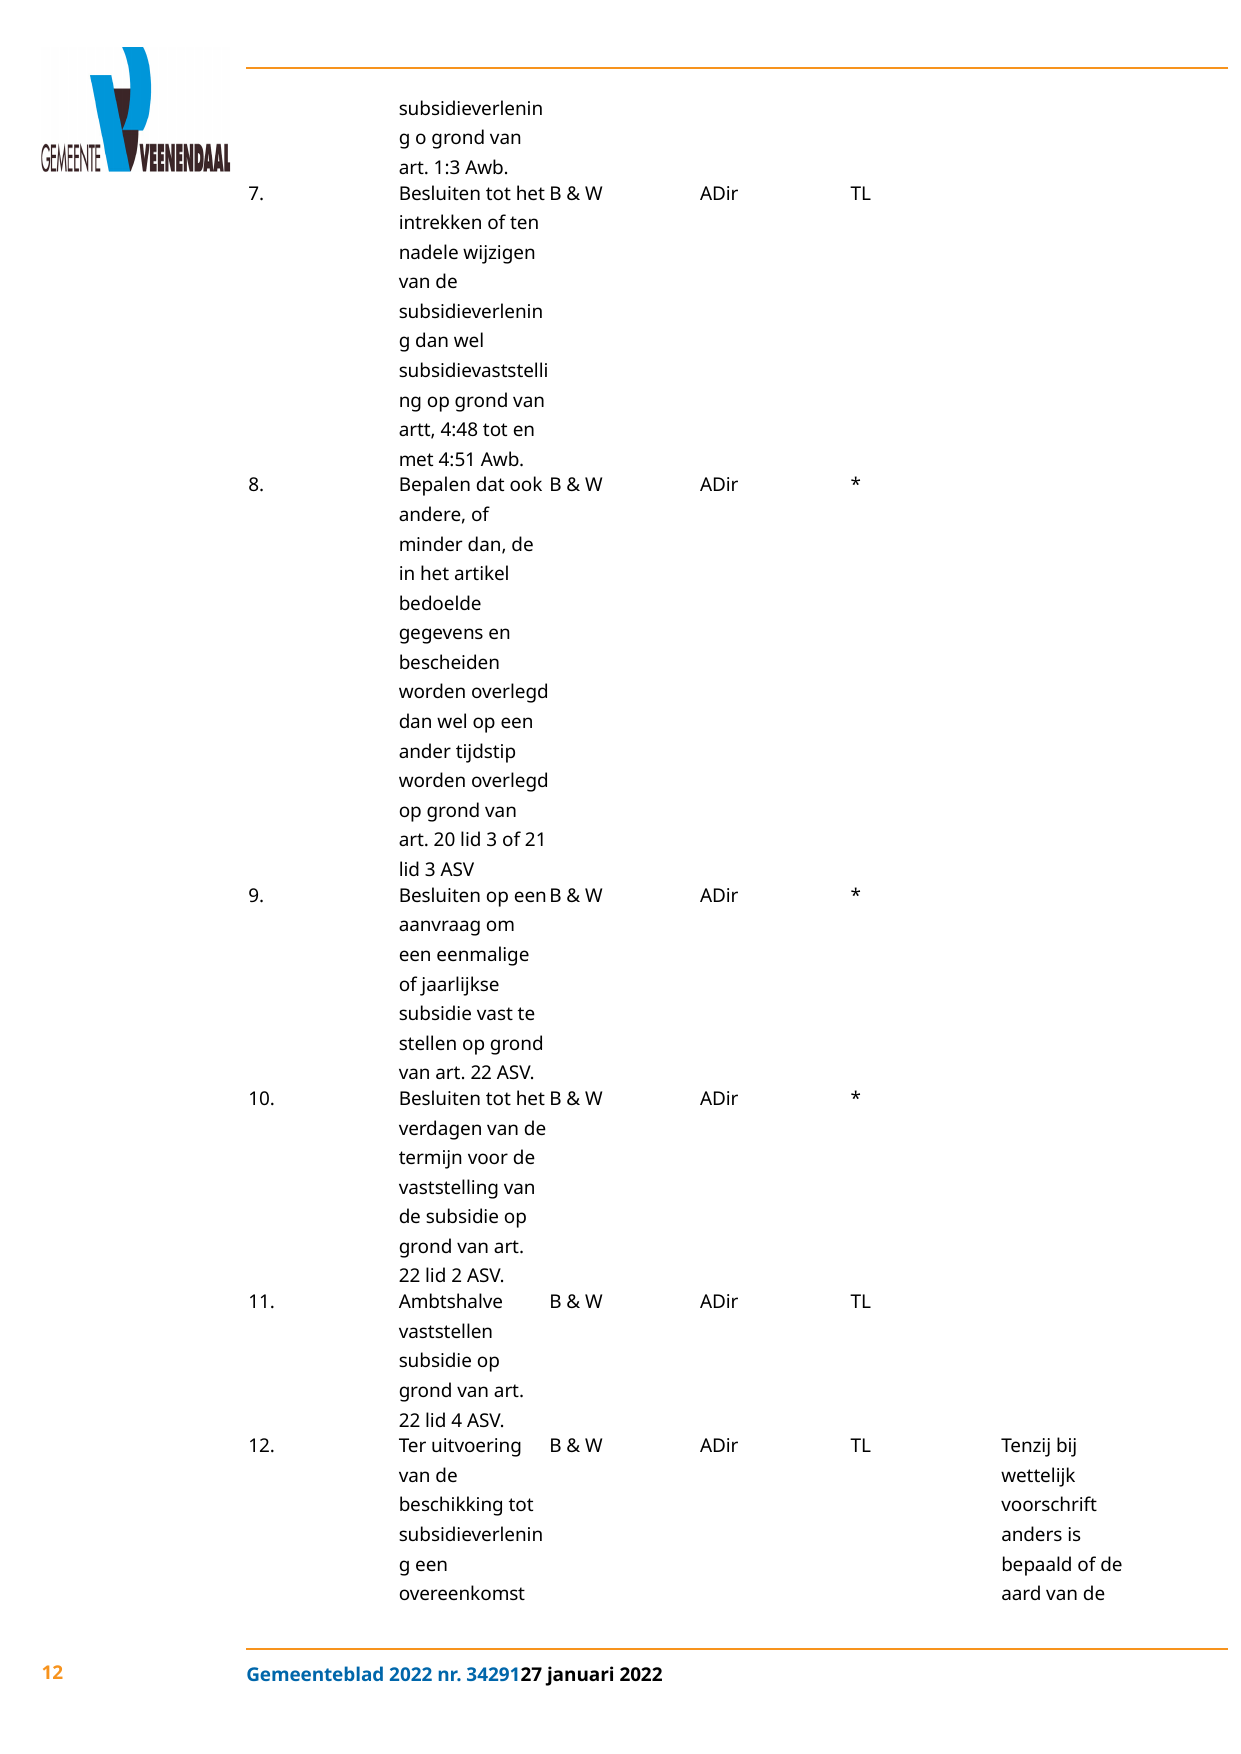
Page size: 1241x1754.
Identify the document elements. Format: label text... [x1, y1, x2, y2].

table_cell B & W [549, 472, 700, 882]
table_cell ADir [700, 1085, 850, 1288]
table_cell [700, 95, 850, 180]
table_cell B & W [549, 1289, 700, 1432]
table_cell TL [850, 1433, 1001, 1606]
table_cell 8. [248, 472, 398, 882]
table_cell Besluiten op een aanvraag om een eenmalige of jaarlijkse subsidie vast te stellen op grond van art. 22 ASV. [399, 882, 549, 1085]
table_cell Besluiten tot het verdagen van de termijn voor de vaststelling van de subsidie op grond van art. 22 lid 2 ASV. [399, 1085, 549, 1288]
picture [41, 47, 130, 172]
table_cell B & W [549, 1085, 700, 1288]
table_cell [248, 95, 398, 180]
table_cell * [850, 882, 1001, 1085]
table_cell * [850, 472, 1001, 882]
table_cell Besluiten tot het intrekken of ten nadele wijzigen van de subsidieverlening dan wel subsidievaststelling op grond van artt, 4:48 tot en met 4:51 Awb. [399, 180, 549, 472]
table_cell TL [850, 1289, 1001, 1432]
table_cell B & W [549, 180, 700, 472]
table_cell 12. [248, 1433, 398, 1606]
table_cell [1001, 1085, 1152, 1288]
table_cell Bepalen dat ook andere, of minder dan, de in het artikel bedoelde gegevens en bescheiden worden overlegd dan wel op een ander tijdstip worden overlegd op grond van art. 20 lid 3 of 21 lid 3 ASV [399, 472, 549, 882]
table_cell Tenzij bij wettelijk voorschrift anders is bepaald of de aard van de [1001, 1433, 1152, 1606]
table_cell [1001, 1289, 1152, 1432]
table_cell 11. [248, 1289, 398, 1432]
table_cell B & W [549, 882, 700, 1085]
table_cell [850, 95, 1001, 180]
table_cell ADir [700, 1433, 850, 1606]
table_cell ADir [700, 472, 850, 882]
table_cell subsidieverlening o grond van art. 1:3 Awb. [399, 95, 549, 180]
table_cell Ambtshalve vaststellen subsidie op grond van art. 22 lid 4 ASV. [399, 1289, 549, 1432]
table_cell * [850, 1085, 1001, 1288]
table_cell 7. [248, 180, 398, 472]
table_cell [549, 95, 700, 180]
table_cell ADir [700, 1289, 850, 1432]
table_cell [1001, 472, 1152, 882]
table_cell [1001, 95, 1152, 180]
table_cell [1001, 882, 1152, 1085]
table_cell Ter uitvoering van de beschikking tot subsidieverlening een overeenkomst [399, 1433, 549, 1606]
table_cell TL [850, 180, 1001, 472]
picture [123, 47, 231, 172]
table_cell 10. [248, 1085, 398, 1288]
table_cell ADir [700, 180, 850, 472]
table_cell ADir [700, 882, 850, 1085]
table_cell 9. [248, 882, 398, 1085]
table_cell [1001, 180, 1152, 472]
table_cell B & W [549, 1433, 700, 1606]
